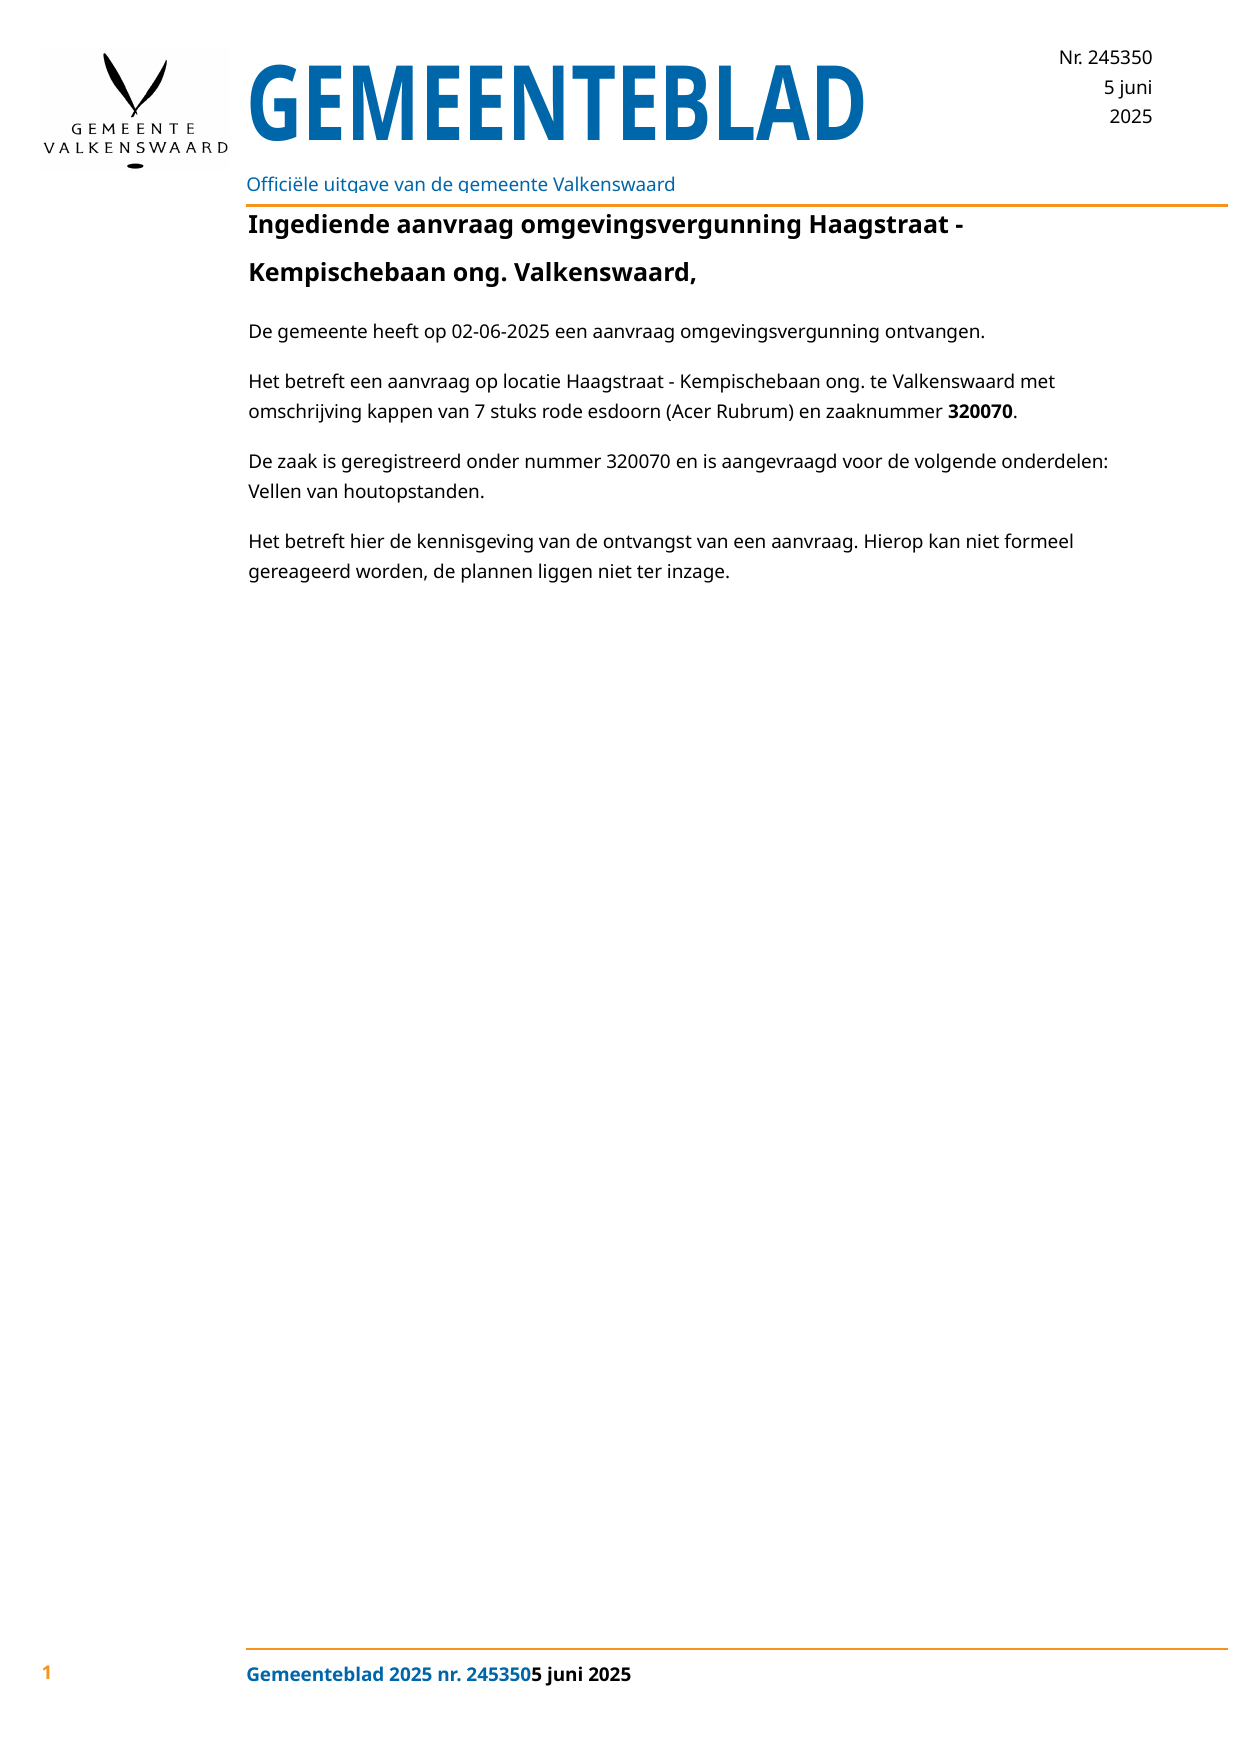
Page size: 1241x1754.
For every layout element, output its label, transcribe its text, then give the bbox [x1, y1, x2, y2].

picture [41, 47, 231, 172]
text Het betreft hier de kennisgeving van de ontvangst van een aanvraag. Hierop kan niet formeel gereageerd worden, de plannen liggen niet ter inzage. [248, 528, 1152, 584]
text De zaak is geregistreerd onder nummer 320070 en is aangevraagd voor de volgende onderdelen: Vellen van houtopstanden. [248, 448, 1152, 504]
text De gemeente heeft op 02-06-2025 een aanvraag omgevingsvergunning ontvangen. [248, 318, 1152, 344]
text Ingediende aanvraag omgevingsvergunning Haagstraat - Kempischebaan ong. Valkenswaard, [248, 207, 1152, 288]
text Het betreft een aanvraag op locatie Haagstraat - Kempischebaan ong. te Valkenswaard met omschrijving kappen van 7 stuks rode esdoorn (Acer Rubrum) en zaaknummer 320070. [248, 368, 1152, 424]
